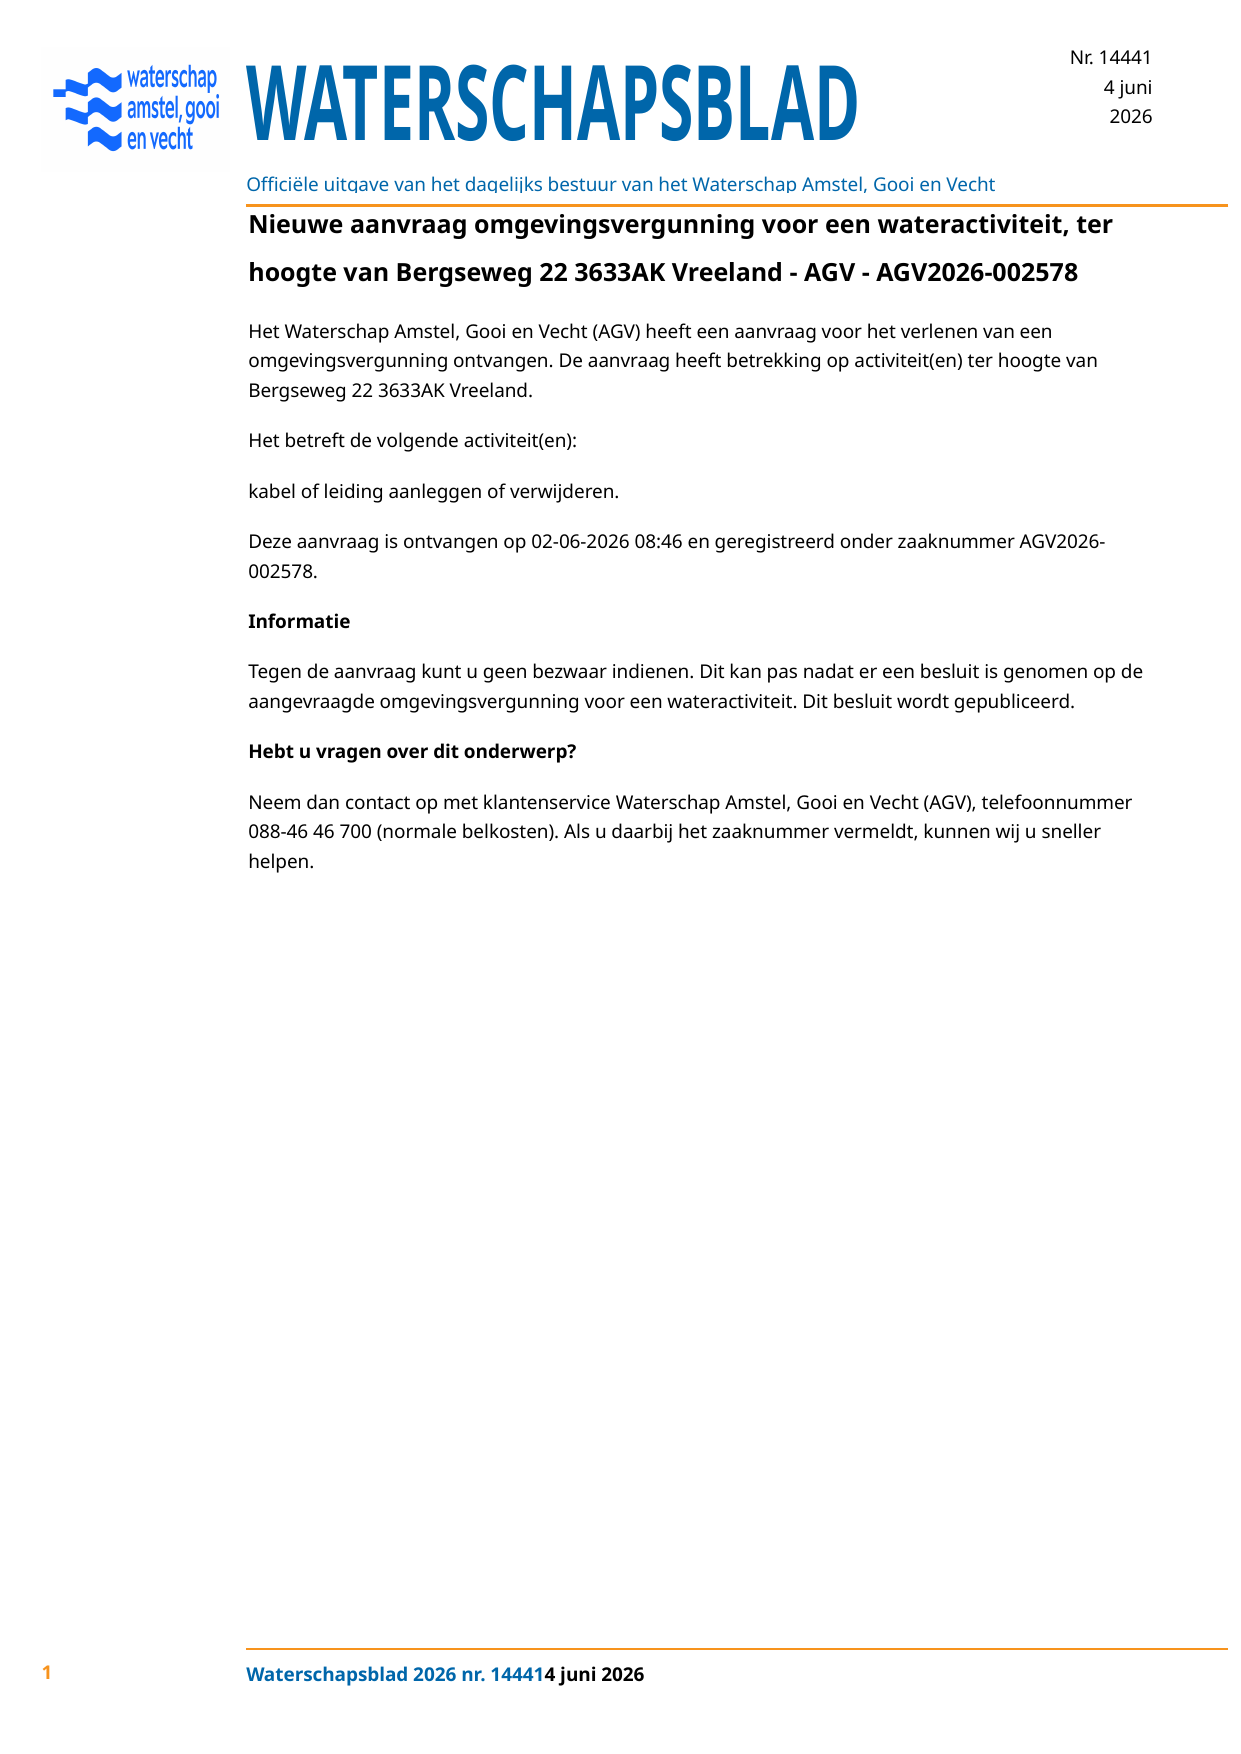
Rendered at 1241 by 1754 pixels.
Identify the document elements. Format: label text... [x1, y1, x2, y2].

text Nieuwe aanvraag omgevingsvergunning voor een wateractiviteit, ter hoogte van Bergseweg 22 3633AK Vreeland - AGV - AGV2026-002578 [248, 207, 1152, 288]
text Neem dan contact op met klantenservice Waterschap Amstel, Gooi en Vecht (AGV), telefoonnummer 088-46 46 700 (normale belkosten). Als u daarbij het zaaknummer vermeldt, kunnen wij u sneller helpen. [248, 789, 1152, 874]
text Het Waterschap Amstel, Gooi en Vecht (AGV) heeft een aanvraag voor het verlenen van een omgevingsvergunning ontvangen. De aanvraag heeft betrekking op activiteit(en) ter hoogte van Bergseweg 22 3633AK Vreeland. [248, 318, 1152, 403]
text Het betreft de volgende activiteit(en): [248, 427, 1152, 453]
picture [41, 47, 231, 172]
text kabel of leiding aanleggen of verwijderen. [248, 478, 1152, 504]
text Informatie [248, 608, 1152, 634]
text Hebt u vragen over dit onderwerp? [248, 739, 1152, 764]
text Deze aanvraag is ontvangen op 02-06-2026 08:46 en geregistreerd onder zaaknummer AGV2026-002578. [248, 528, 1152, 584]
text Tegen de aanvraag kunt u geen bezwaar indienen. Dit kan pas nadat er een besluit is genomen op de aangevraagde omgevingsvergunning voor een wateractiviteit. Dit besluit wordt gepubliceerd. [248, 659, 1152, 714]
